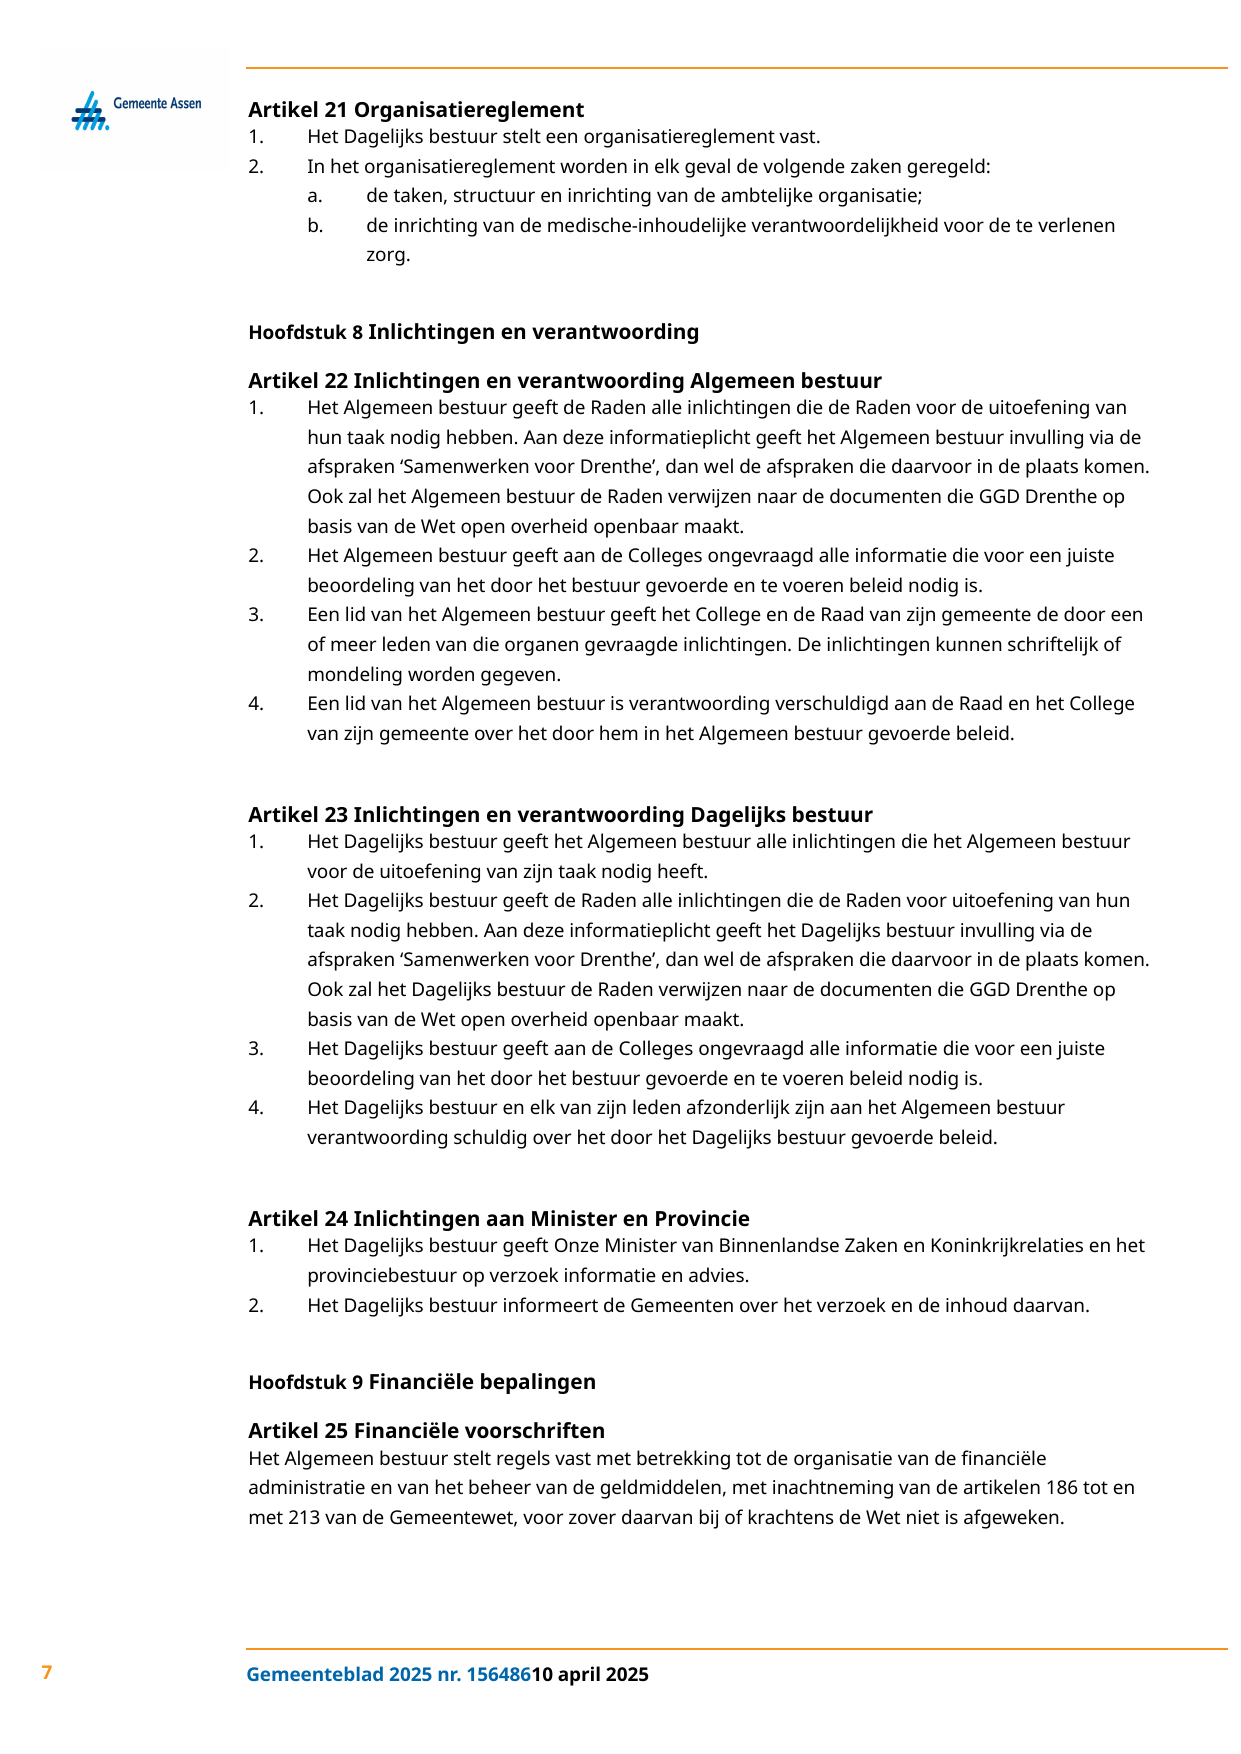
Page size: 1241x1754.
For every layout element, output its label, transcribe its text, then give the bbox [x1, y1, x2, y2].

text Het Algemeen bestuur stelt regels vast met betrekking tot de organisatie van de financiële administratie en van het beheer van de geldmiddelen, met inachtneming van de artikelen 186 tot en met 213 van de Gemeentewet, voor zover daarvan bij of krachtens de Wet niet is afgeweken. [248, 1445, 1152, 1529]
text Artikel 25 Financiële voorschriften [248, 1416, 1152, 1445]
list de taken, structuur en inrichting van de ambtelijke organisatie; [307, 182, 1152, 208]
list Het Dagelijks bestuur stelt een organisatiereglement vast. [248, 123, 1152, 149]
list Het Dagelijks bestuur en elk van zijn leden afzonderlijk zijn aan het Algemeen bestuur verantwoording schuldig over het door het Dagelijks bestuur gevoerde beleid. [248, 1094, 1152, 1150]
text Hoofdstuk 8 Inlichtingen en verantwoording [248, 317, 1152, 345]
list Het Algemeen bestuur geeft aan de Colleges ongevraagd alle informatie die voor een juiste beoordeling van het door het bestuur gevoerde en te voeren beleid nodig is. [248, 542, 1152, 598]
list Een lid van het Algemeen bestuur is verantwoording verschuldigd aan de Raad en het College van zijn gemeente over het door hem in het Algemeen bestuur gevoerde beleid. [248, 690, 1152, 746]
list Een lid van het Algemeen bestuur geeft het College en de Raad van zijn gemeente de door een of meer leden van die organen gevraagde inlichtingen. De inlichtingen kunnen schriftelijk of mondeling worden gegeven. [248, 602, 1152, 686]
text Artikel 24 Inlichtingen aan Minister en Provincie [248, 1204, 1152, 1233]
list In het organisatiereglement worden in elk geval de volgende zaken geregeld: [248, 153, 1152, 178]
list Het Dagelijks bestuur geeft het Algemeen bestuur alle inlichtingen die het Algemeen bestuur voor de uitoefening van zijn taak nodig heeft. [248, 828, 1152, 884]
picture [41, 47, 231, 172]
text Artikel 22 Inlichtingen en verantwoording Algemeen bestuur [248, 366, 1152, 394]
list Het Dagelijks bestuur geeft de Raden alle inlichtingen die de Raden voor uitoefening van hun taak nodig hebben. Aan deze informatieplicht geeft het Dagelijks bestuur invulling via de afspraken ‘Samenwerken voor Drenthe’, dan wel de afspraken die daarvoor in de plaats komen. Ook zal het Dagelijks bestuur de Raden verwijzen naar de documenten die GGD Drenthe op basis van de Wet open overheid openbaar maakt. [248, 887, 1152, 1032]
list Het Dagelijks bestuur geeft aan de Colleges ongevraagd alle informatie die voor een juiste beoordeling van het door het bestuur gevoerde en te voeren beleid nodig is. [248, 1035, 1152, 1091]
text Artikel 21 Organisatiereglement [248, 95, 1152, 123]
list Het Algemeen bestuur geeft de Raden alle inlichtingen die de Raden voor de uitoefening van hun taak nodig hebben. Aan deze informatieplicht geeft het Algemeen bestuur invulling via de afspraken ‘Samenwerken voor Drenthe’, dan wel de afspraken die daarvoor in de plaats komen. Ook zal het Algemeen bestuur de Raden verwijzen naar de documenten die GGD Drenthe op basis van de Wet open overheid openbaar maakt. [248, 394, 1152, 538]
text Artikel 23 Inlichtingen en verantwoording Dagelijks bestuur [248, 800, 1152, 828]
list de inrichting van de medische-inhoudelijke verantwoordelijkheid voor de te verlenen zorg. [307, 212, 1152, 267]
list Het Dagelijks bestuur informeert de Gemeenten over het verzoek en de inhoud daarvan. [248, 1292, 1152, 1317]
list Het Dagelijks bestuur geeft Onze Minister van Binnenlandse Zaken en Koninkrijkrelaties en het provinciebestuur op verzoek informatie en advies. [248, 1233, 1152, 1288]
text Hoofdstuk 9 Financiële bepalingen [248, 1367, 1152, 1395]
